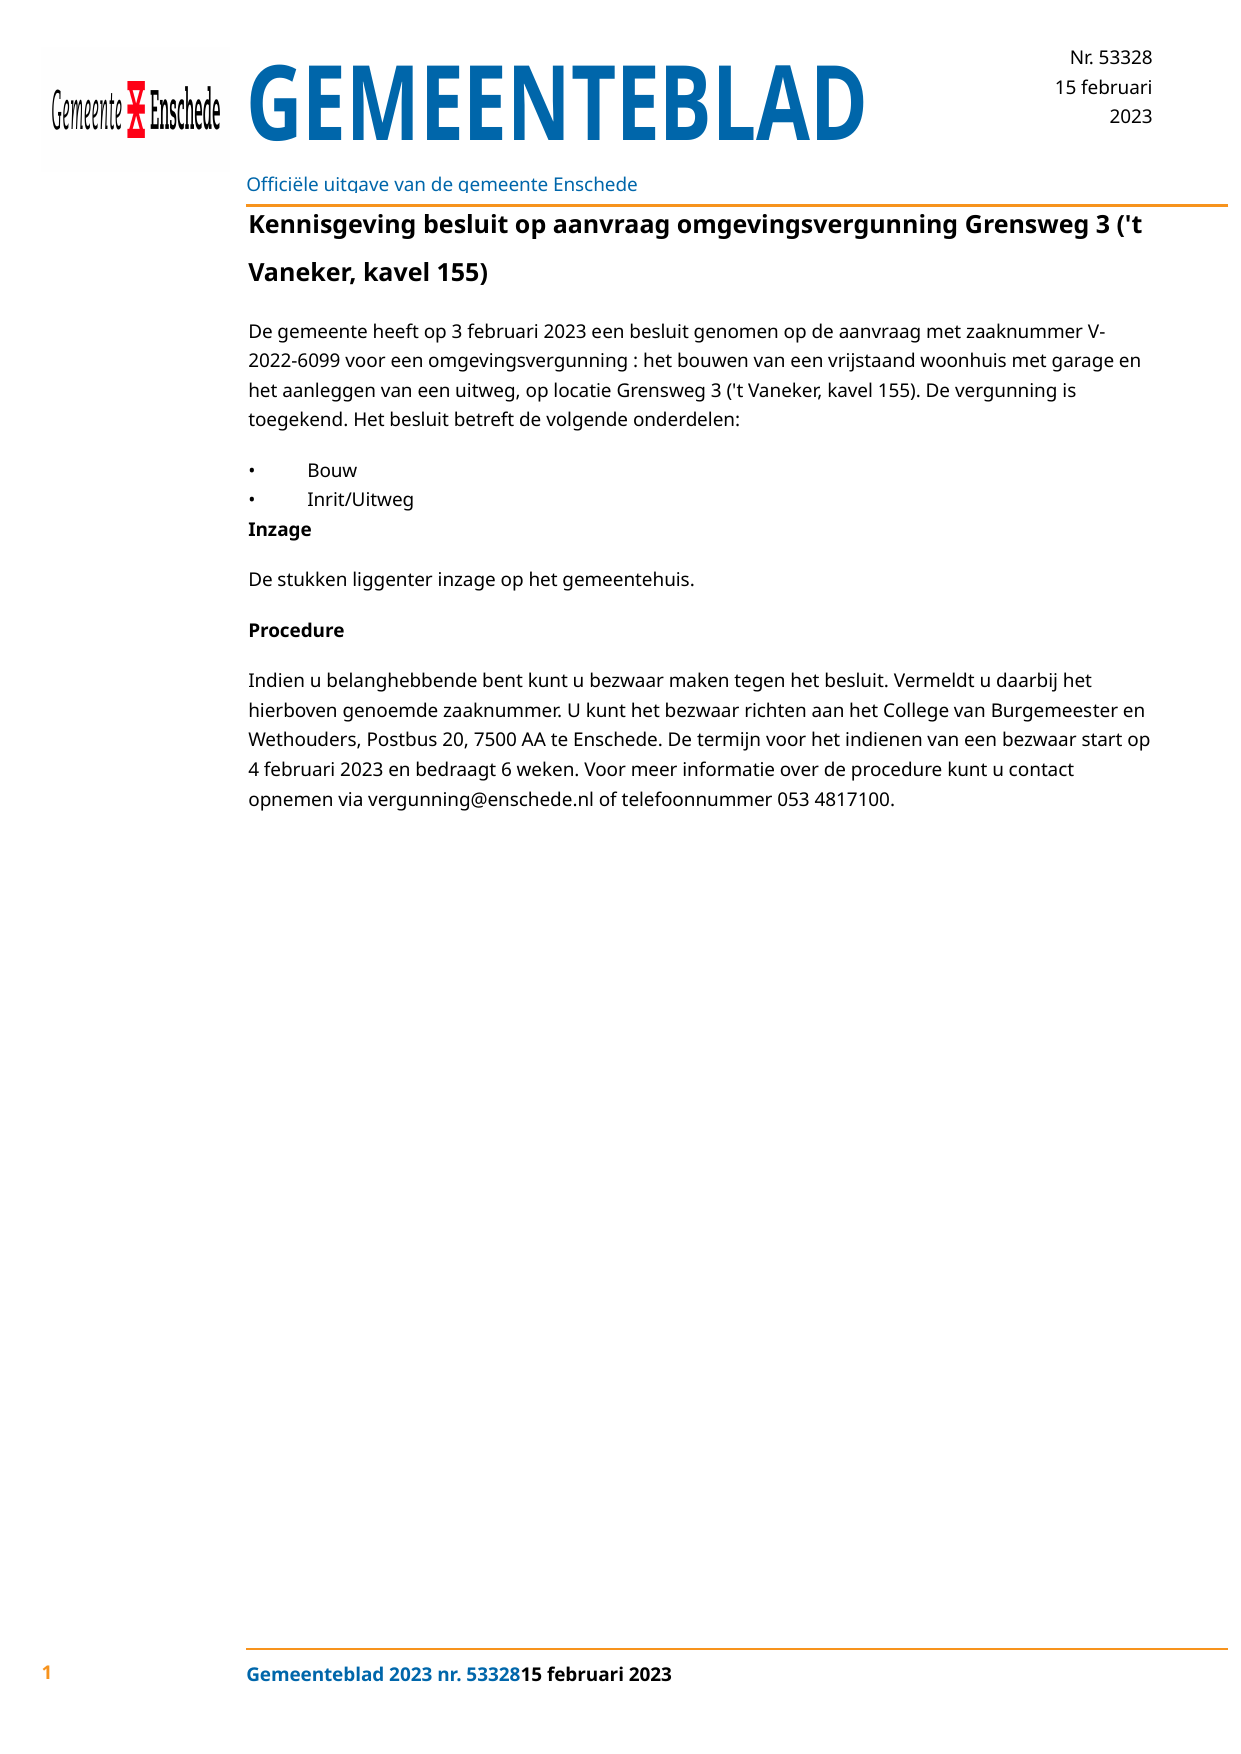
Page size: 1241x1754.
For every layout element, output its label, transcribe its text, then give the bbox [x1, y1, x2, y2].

list Bouw [248, 457, 1152, 483]
text De gemeente heeft op 3 februari 2023 een besluit genomen op de aanvraag met zaaknummer V-2022-6099 voor een omgevingsvergunning : het bouwen van een vrijstaand woonhuis met garage en het aanleggen van een uitweg, op locatie Grensweg 3 ('t Vaneker, kavel 155). De vergunning is toegekend. Het besluit betreft de volgende onderdelen: [248, 318, 1152, 432]
picture [41, 47, 231, 172]
text De stukken liggenter inzage op het gemeentehuis. [248, 567, 1152, 592]
text Procedure [248, 617, 1152, 643]
text Indien u belanghebbende bent kunt u bezwaar maken tegen het besluit. Vermeldt u daarbij het hierboven genoemde zaaknummer. U kunt het bezwaar richten aan het College van Burgemees­ter en Wethouders, Postbus 20, 7500 AA te Enschede. De termijn voor het indienen van een bezwaar start op 4 februari 2023 en bedraagt 6 weken. Voor meer informatie over de procedure kunt u contact opnemen via vergunning@enschede.nl of telefoonnummer 053 4817100. [248, 667, 1152, 812]
text Inzage [248, 516, 1152, 542]
list Inrit/Uitweg [248, 487, 1152, 512]
text Kennisgeving besluit op aanvraag omgevingsvergunning Grensweg 3 ('t Vaneker, kavel 155) [248, 207, 1152, 288]
